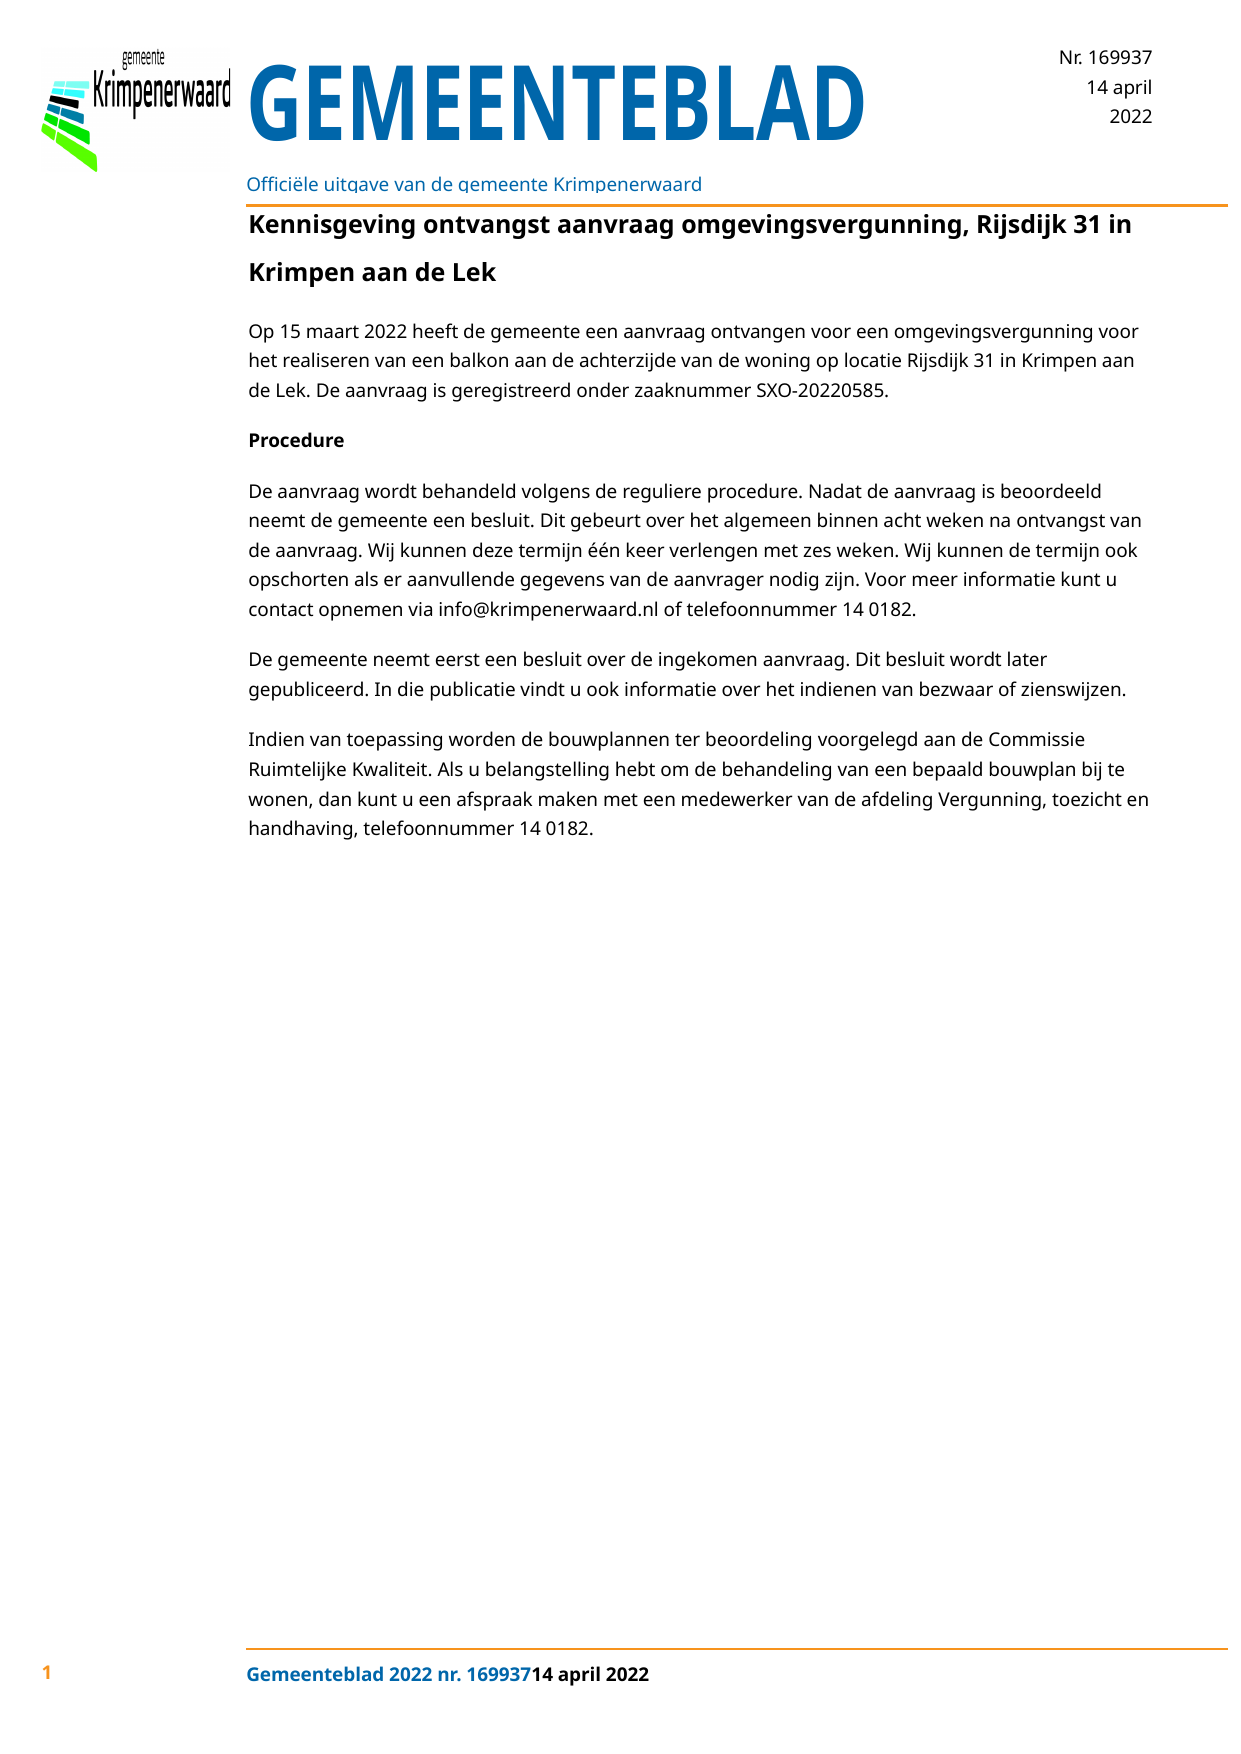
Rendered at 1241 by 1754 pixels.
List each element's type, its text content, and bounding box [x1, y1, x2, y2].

picture [41, 47, 231, 172]
text Indien van toepassing worden de bouwplannen ter beoordeling voorgelegd aan de Commissie Ruimtelijke Kwaliteit. Als u belangstelling hebt om de behandeling van een bepaald bouwplan bij te wonen, dan kunt u een afspraak maken met een medewerker van de afdeling Vergunning, toezicht en handhaving, telefoonnummer 14 0182. [248, 727, 1152, 841]
text De gemeente neemt eerst een besluit over de ingekomen aanvraag. Dit besluit wordt later gepubliceerd. In die publicatie vindt u ook informatie over het indienen van bezwaar of zienswijzen. [248, 647, 1152, 702]
text Kennisgeving ontvangst aanvraag omgevingsvergunning, Rijsdijk 31 in Krimpen aan de Lek [248, 207, 1152, 288]
text Procedure [248, 427, 1152, 453]
text De aanvraag wordt behandeld volgens de reguliere procedure. Nadat de aanvraag is beoordeeld neemt de gemeente een besluit. Dit gebeurt over het algemeen binnen acht weken na ontvangst van de aanvraag. Wij kunnen deze termijn één keer verlengen met zes weken. Wij kunnen de termijn ook opschorten als er aanvullende gegevens van de aanvrager nodig zijn. Voor meer informatie kunt u contact opnemen via info@krimpenerwaard.nl of telefoonnummer 14 0182. [248, 478, 1152, 622]
text Op 15 maart 2022 heeft de gemeente een aanvraag ontvangen voor een omgevingsvergunning voor het realiseren van een balkon aan de achterzijde van de woning op locatie Rijsdijk 31 in Krimpen aan de Lek. De aanvraag is geregistreerd onder zaaknummer SXO-20220585. [248, 318, 1152, 403]
